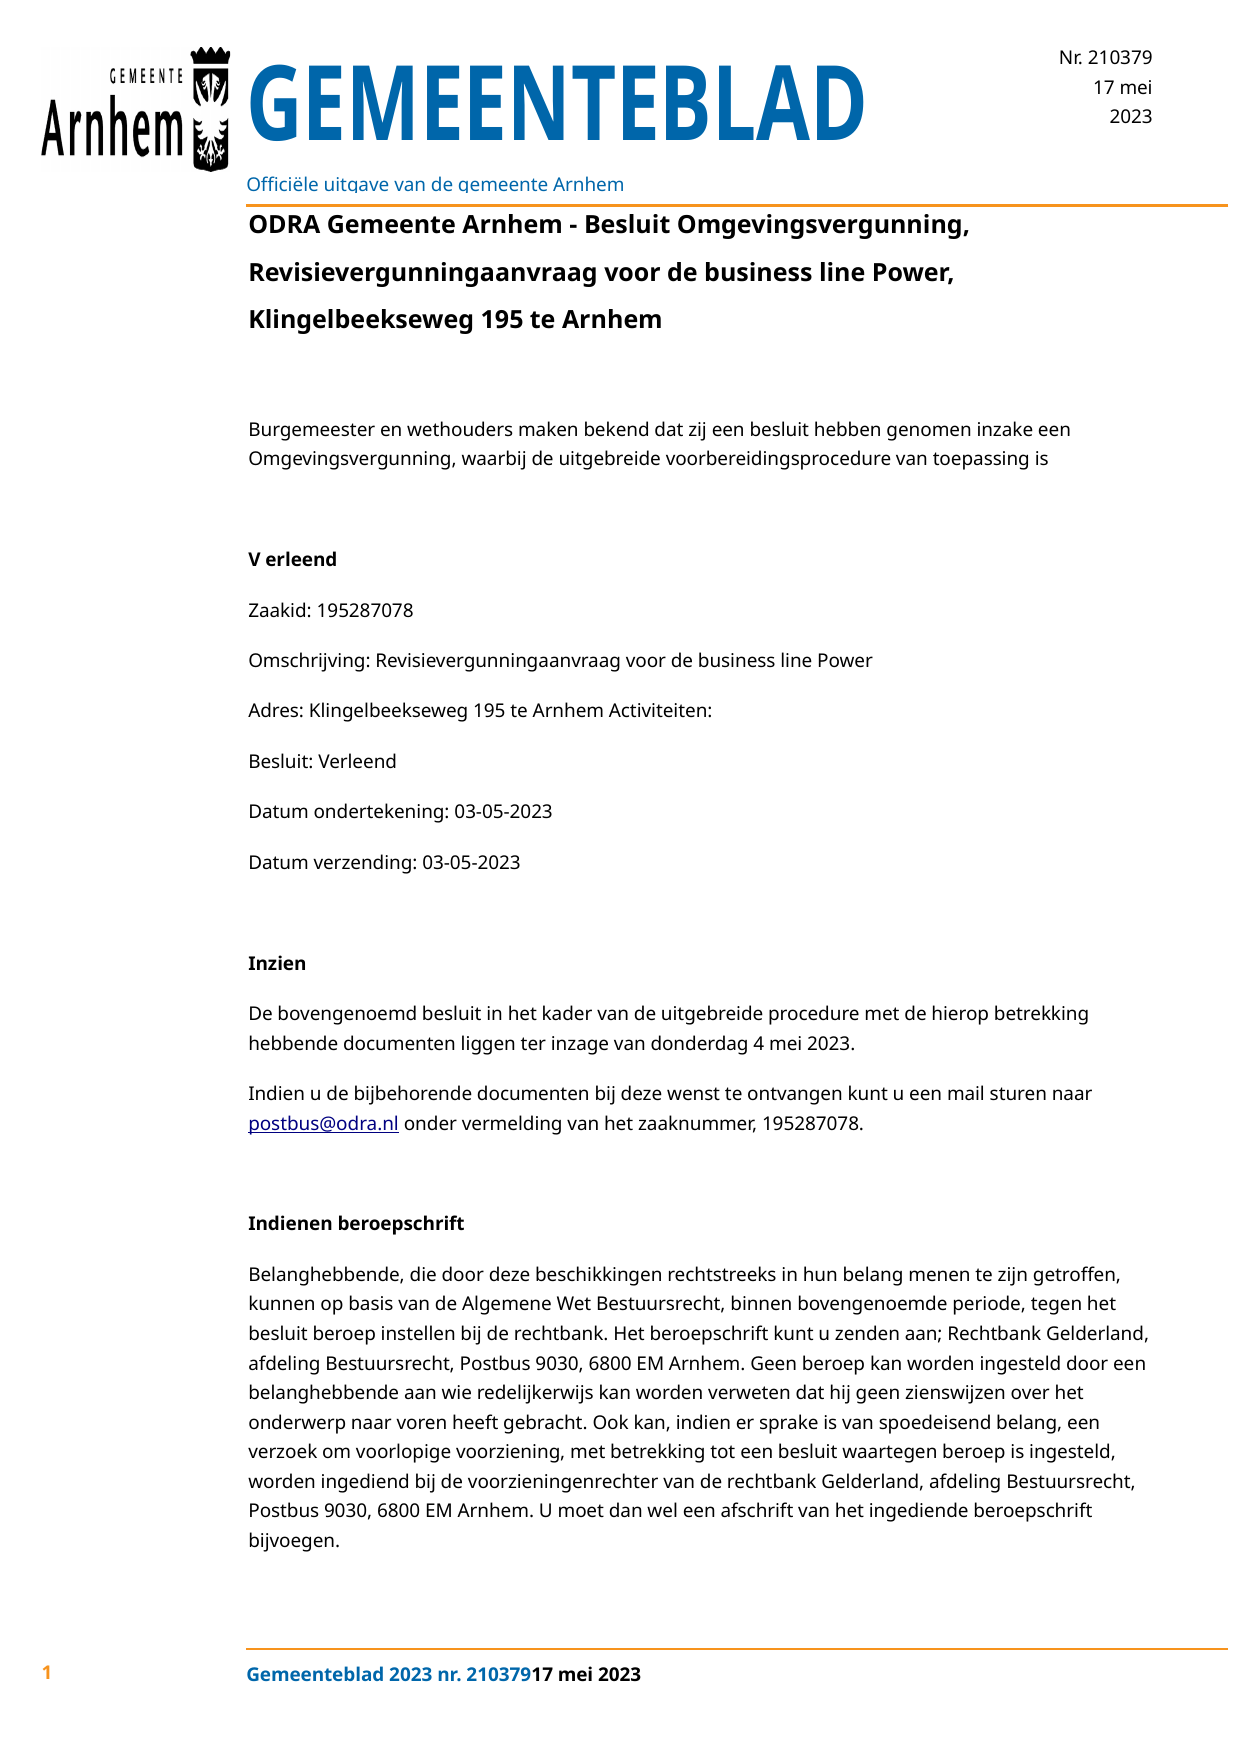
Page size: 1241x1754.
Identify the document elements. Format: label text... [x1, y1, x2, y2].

picture [41, 47, 231, 172]
text Indien u de bijbehorende documenten bij deze wenst te ontvangen kunt u een mail sturen naar postbus@odra.nl onder vermelding van het zaaknummer, 195287078. [248, 1080, 1152, 1135]
text Inzien [248, 950, 1152, 975]
text Zaakid: 195287078 [248, 597, 1152, 622]
text De bovengenoemd besluit in het kader van de uitgebreide procedure met de hierop betrekking hebbende documenten liggen ter inzage van donderdag 4 mei 2023. [248, 1000, 1152, 1055]
text V erleend [248, 546, 1152, 572]
text Datum ondertekening: 03-05-2023 [248, 798, 1152, 824]
text Besluit: Verleend [248, 748, 1152, 774]
text Adres: Klingelbeekseweg 195 te Arnhem Activiteiten: [248, 698, 1152, 723]
text Belanghebbende, die door deze beschikkingen rechtstreeks in hun belang menen te zijn getroffen, kunnen op basis van de Algemene Wet Bestuursrecht, binnen bovengenoemde periode, tegen het besluit beroep instellen bij de rechtbank. Het beroepschrift kunt u zenden aan; Rechtbank Gelderland, afdeling Bestuursrecht, Postbus 9030, 6800 EM Arnhem. Geen beroep kan worden ingesteld door een belanghebbende aan wie redelijkerwijs kan worden verweten dat hij geen zienswijzen over het onderwerp naar voren heeft gebracht. Ook kan, indien er sprake is van spoedeisend belang, een verzoek om voorlopige voorziening, met betrekking tot een besluit waartegen beroep is ingesteld, worden ingediend bij de voorzieningenrechter van de rechtbank Gelderland, afdeling Bestuursrecht, Postbus 9030, 6800 EM Arnhem. U moet dan wel een afschrift van het ingediende beroepschrift bijvoegen. [248, 1261, 1152, 1553]
text Burgemeester en wethouders maken bekend dat zij een besluit hebben genomen inzake een Omgevingsvergunning, waarbij de uitgebreide voorbereidingsprocedure van toepassing is [248, 416, 1152, 471]
text Datum verzending: 03-05-2023 [248, 849, 1152, 874]
text Indienen beroepschrift [248, 1211, 1152, 1236]
text ODRA Gemeente Arnhem - Besluit Omgevingsvergunning, Revisievergunningaanvraag voor de business line Power, Klingelbeekseweg 195 te Arnhem [248, 207, 1152, 336]
text Omschrijving: Revisievergunningaanvraag voor de business line Power [248, 647, 1152, 673]
